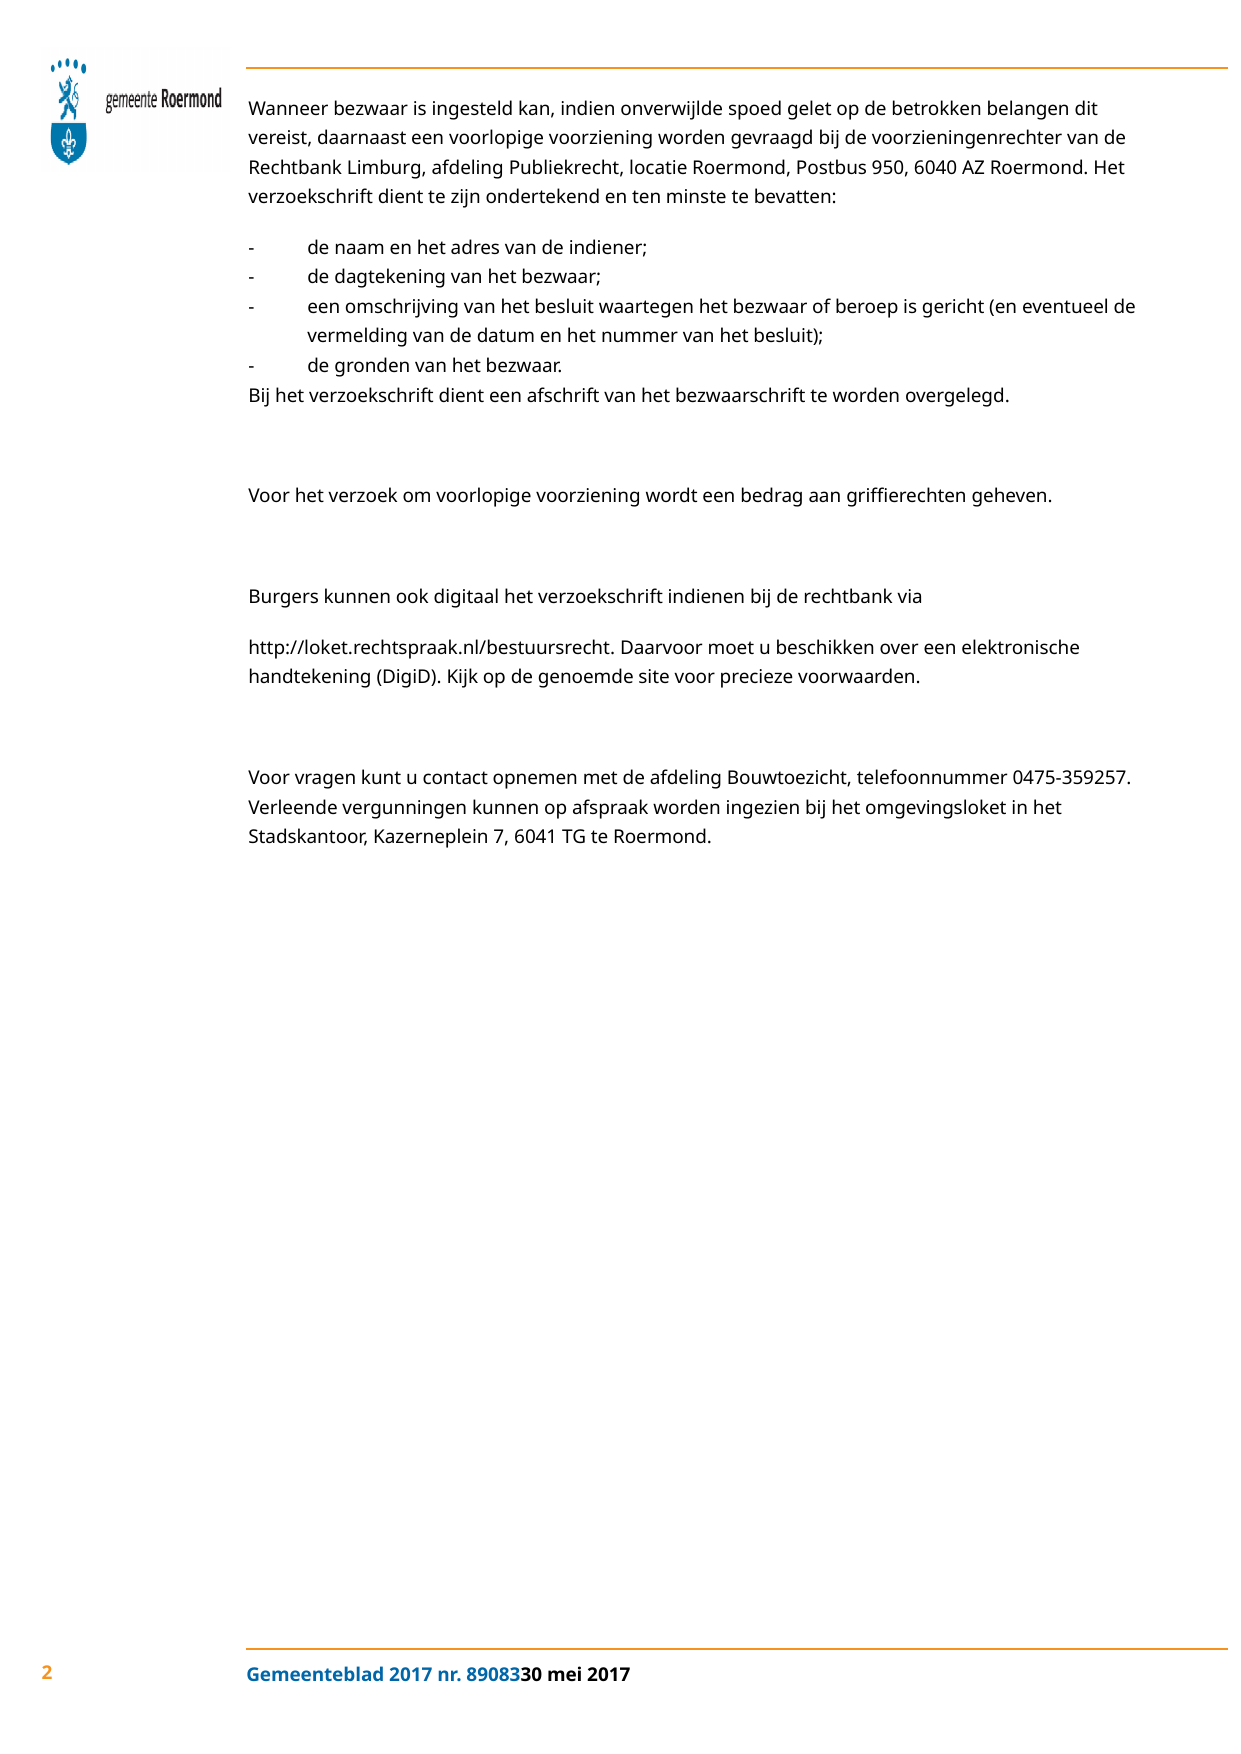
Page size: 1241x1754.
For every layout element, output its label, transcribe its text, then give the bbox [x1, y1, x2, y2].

list de dagtekening van het bezwaar; [248, 263, 1152, 289]
list de gronden van het bezwaar. [248, 352, 1152, 378]
text http://loket.rechtspraak.nl/bestuursrecht. Daarvoor moet u beschikken over een elektronische handtekening (DigiD). Kijk op de genoemde site voor precieze voorwaarden. [248, 634, 1152, 689]
text Voor vragen kunt u contact opnemen met de afdeling Bouwtoezicht, telefoonnummer 0475-359257. Verleende vergunningen kunnen op afspraak worden ingezien bij het omgevingsloket in het Stadskantoor, Kazerneplein 7, 6041 TG te Roermond. [248, 764, 1152, 849]
text Wanneer bezwaar is ingesteld kan, indien onverwijlde spoed gelet op de betrokken belangen dit vereist, daarnaast een voorlopige voorziening worden gevraagd bij de voorzieningenrechter van de Rechtbank Limburg, afdeling Publiekrecht, locatie Roermond, Postbus 950, 6040 AZ Roermond. Het verzoekschrift dient te zijn ondertekend en ten minste te bevatten: [248, 95, 1152, 209]
list een omschrijving van het besluit waartegen het bezwaar of beroep is gericht (en eventueel de vermelding van de datum en het nummer van het besluit); [248, 293, 1152, 348]
picture [41, 47, 231, 172]
list de naam en het adres van de indiener; [248, 234, 1152, 260]
text Bij het verzoekschrift dient een afschrift van het bezwaarschrift te worden overgelegd. [248, 382, 1152, 408]
text Voor het verzoek om voorlopige voorziening wordt een bedrag aan griffierechten geheven. [248, 483, 1152, 508]
text Burgers kunnen ook digitaal het verzoekschrift indienen bij de rechtbank via [248, 583, 1152, 609]
